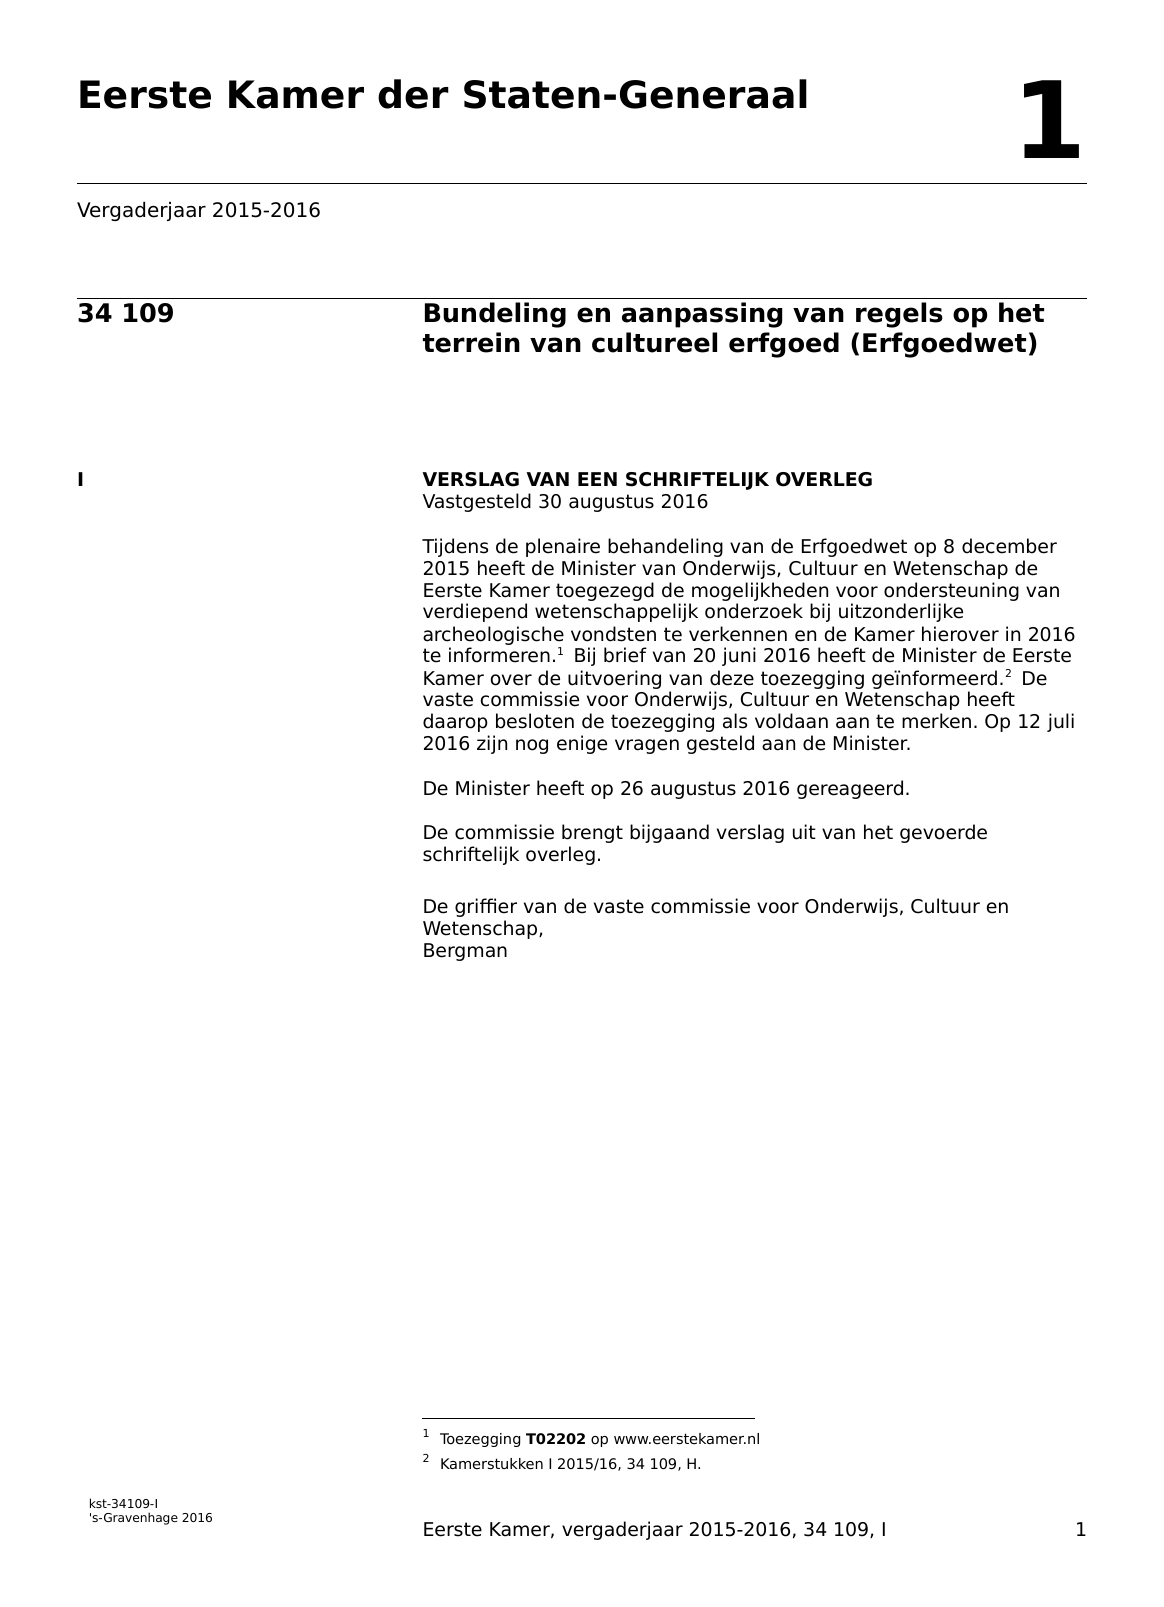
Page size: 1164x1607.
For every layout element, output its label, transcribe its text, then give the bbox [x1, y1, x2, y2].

text Tijdens de plenaire behandeling van de Erfgoedwet op 8 december 2015 heeft de Minister van Onderwijs, Cultuur en Wetenschap de Eerste Kamer toegezegd de mogelijkheden voor ondersteuning van verdiepend wetenschappelijk onderzoek bij uitzonderlijke archeologische vondsten te verkennen en de Kamer hierover in 2016 te informeren. Bij brief van 20 juni 2016 heeft de Minister de Eerste Kamer over de uitvoering van deze toezegging geïnformeerd. De vaste commissie voor Onderwijs, Cultuur en Wetenschap heeft daarop besloten de toezegging als voldaan aan te merken. Op 12 juli 2016 zijn nog enige vragen gesteld aan de Minister. [422, 536, 1087, 755]
text Toezegging T02202 op www.eerstekamer.nl [422, 1427, 1087, 1449]
text kst-34109-I [88, 1497, 323, 1511]
text Kamerstukken I 2015/16, 34 109, H. [422, 1452, 1087, 1474]
text De griffier van de vaste commissie voor Onderwijs, Cultuur en Wetenschap, Bergman [422, 896, 1087, 962]
subtitle I VERSLAG VAN EEN SCHRIFTELIJK OVERLEG [77, 469, 1087, 491]
table_header Eerste Kamer der Staten-Generaal [77, 59, 886, 183]
subtitle 34 109 Bundeling en aanpassing van regels op het terrein van cultureel erfgoed (Erfgoedwet) [77, 299, 1087, 358]
text Vastgesteld 30 augustus 2016 [422, 491, 1087, 513]
text De commissie brengt bijgaand verslag uit van het gevoerde schriftelijk overleg. [422, 822, 1087, 866]
table_header 1 [886, 59, 1087, 183]
text De Minister heeft op 26 augustus 2016 gereageerd. [422, 777, 1087, 799]
table_cell Vergaderjaar 2015-2016 [77, 184, 1087, 298]
text 's-Gravenhage 2016 [88, 1511, 323, 1525]
